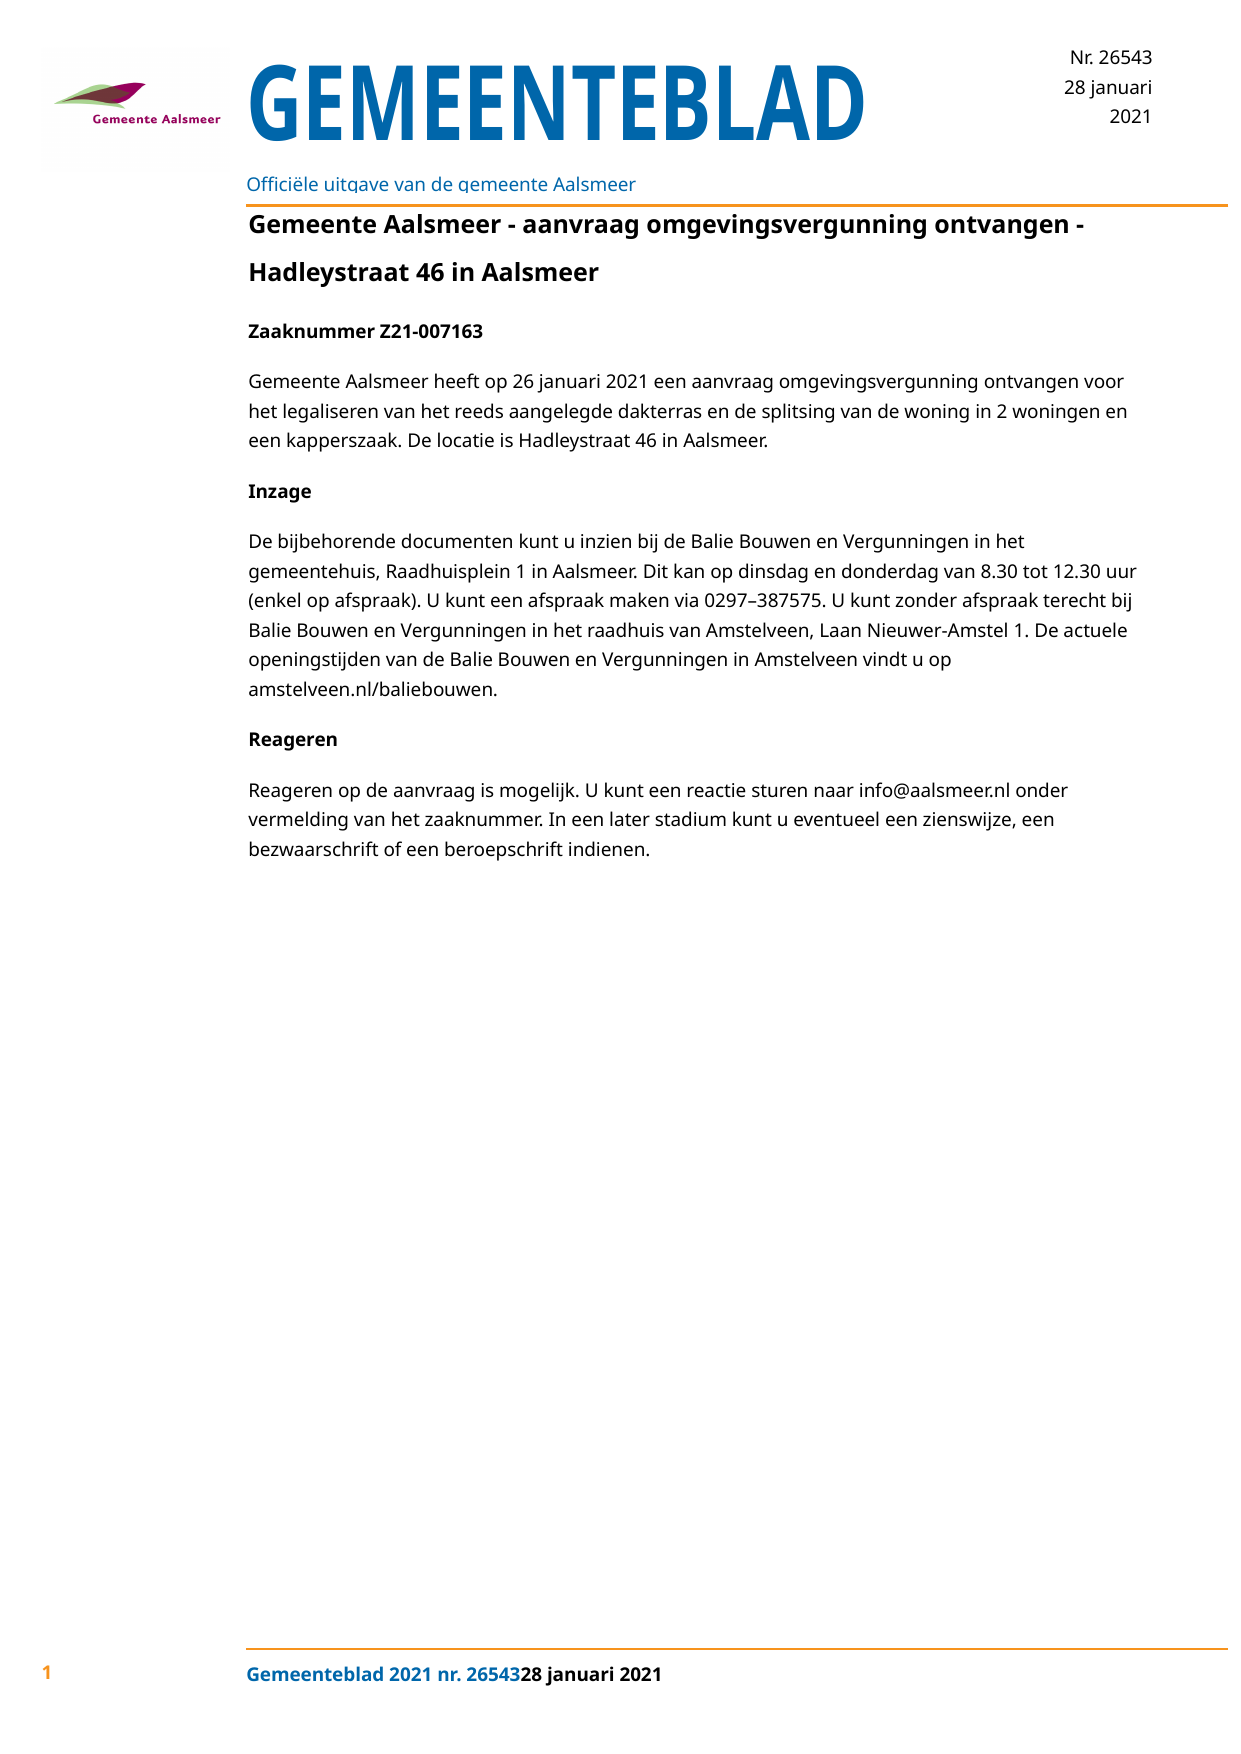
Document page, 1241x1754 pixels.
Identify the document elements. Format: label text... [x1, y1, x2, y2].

text Reageren [248, 727, 1152, 752]
picture [41, 47, 231, 172]
text Reageren op de aanvraag is mogelijk. U kunt een reactie sturen naar info@aalsmeer.nl onder vermelding van het zaaknummer. In een later stadium kunt u eventueel een zienswijze, een bezwaarschrift of een beroepschrift indienen. [248, 777, 1152, 862]
text Zaaknummer Z21-007163 [248, 318, 1152, 344]
text Inzage [248, 478, 1152, 504]
text Gemeente Aalsmeer - aanvraag omgevingsvergunning ontvangen - Hadleystraat 46 in Aalsmeer [248, 207, 1152, 288]
text De bijbehorende documenten kunt u inzien bij de Balie Bouwen en Vergunningen in het gemeentehuis, Raadhuisplein 1 in Aalsmeer. Dit kan op dinsdag en donderdag van 8.30 tot 12.30 uur (enkel op afspraak). U kunt een afspraak maken via 0297–387575. U kunt zonder afspraak terecht bij Balie Bouwen en Vergunningen in het raadhuis van Amstelveen, Laan Nieuwer-Amstel 1. De actuele openingstijden van de Balie Bouwen en Vergunningen in Amstelveen vindt u op amstelveen.nl/baliebouwen. [248, 528, 1152, 702]
text Gemeente Aalsmeer heeft op 26 januari 2021 een aanvraag omgevingsvergunning ontvangen voor het legaliseren van het reeds aangelegde dakterras en de splitsing van de woning in 2 woningen en een kapperszaak. De locatie is Hadleystraat 46 in Aalsmeer. [248, 368, 1152, 453]
